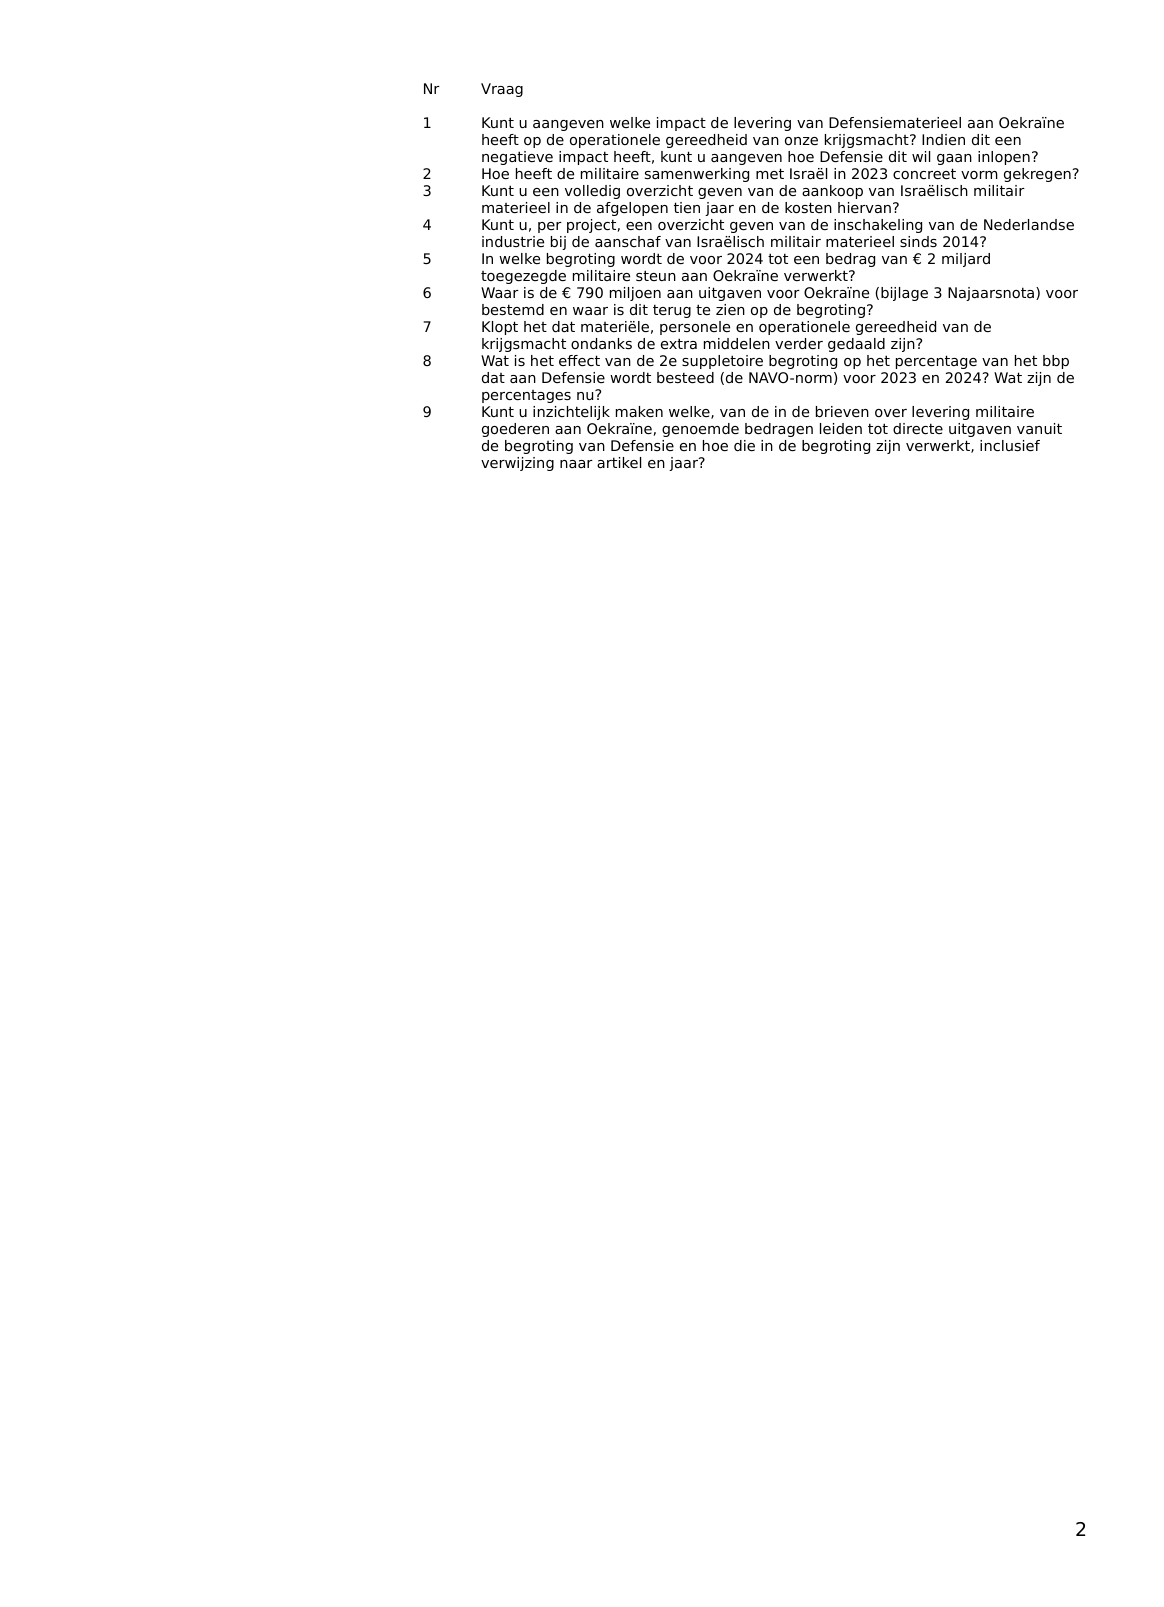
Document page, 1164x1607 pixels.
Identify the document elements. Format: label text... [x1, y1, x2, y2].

table_cell [475, 98, 1087, 115]
table_header Nr [422, 81, 475, 98]
table_cell 5 [422, 251, 475, 285]
table_cell Klopt het dat materiële, personele en operationele gereedheid van de krijgsmacht ondanks de extra middelen verder gedaald zijn? [475, 319, 1087, 353]
table_cell Hoe heeft de militaire samenwerking met Israël in 2023 concreet vorm gekregen? [475, 166, 1087, 183]
table_cell 1 [422, 115, 475, 166]
table_cell 2 [422, 166, 475, 183]
table_cell [422, 98, 475, 115]
table_cell 8 [422, 353, 475, 403]
table_cell 3 [422, 183, 475, 217]
table_header Vraag [475, 81, 1087, 98]
table_cell Kunt u aangeven welke impact de levering van Defensiematerieel aan Oekraïne heeft op de operationele gereedheid van onze krijgsmacht? Indien dit een negatieve impact heeft, kunt u aangeven hoe Defensie dit wil gaan inlopen? [475, 115, 1087, 166]
table_cell 9 [422, 404, 475, 471]
table_cell Wat is het effect van de 2e suppletoire begroting op het percentage van het bbp dat aan Defensie wordt besteed (de NAVO-norm) voor 2023 en 2024? Wat zijn de percentages nu? [475, 353, 1087, 403]
table_cell Kunt u inzichtelijk maken welke, van de in de brieven over levering militaire goederen aan Oekraïne, genoemde bedragen leiden tot directe uitgaven vanuit de begroting van Defensie en hoe die in de begroting zijn verwerkt, inclusief verwijzing naar artikel en jaar? [475, 404, 1087, 471]
table_cell Kunt u, per project, een overzicht geven van de inschakeling van de Nederlandse industrie bij de aanschaf van Israëlisch militair materieel sinds 2014? [475, 217, 1087, 251]
table_cell 6 [422, 285, 475, 319]
table_cell 4 [422, 217, 475, 251]
table_cell Waar is de € 790 miljoen aan uitgaven voor Oekraïne (bijlage 3 Najaarsnota) voor bestemd en waar is dit terug te zien op de begroting? [475, 285, 1087, 319]
table_cell In welke begroting wordt de voor 2024 tot een bedrag van € 2 miljard toegezegde militaire steun aan Oekraïne verwerkt? [475, 251, 1087, 285]
table_cell 7 [422, 319, 475, 353]
table_cell Kunt u een volledig overzicht geven van de aankoop van Israëlisch militair materieel in de afgelopen tien jaar en de kosten hiervan? [475, 183, 1087, 217]
